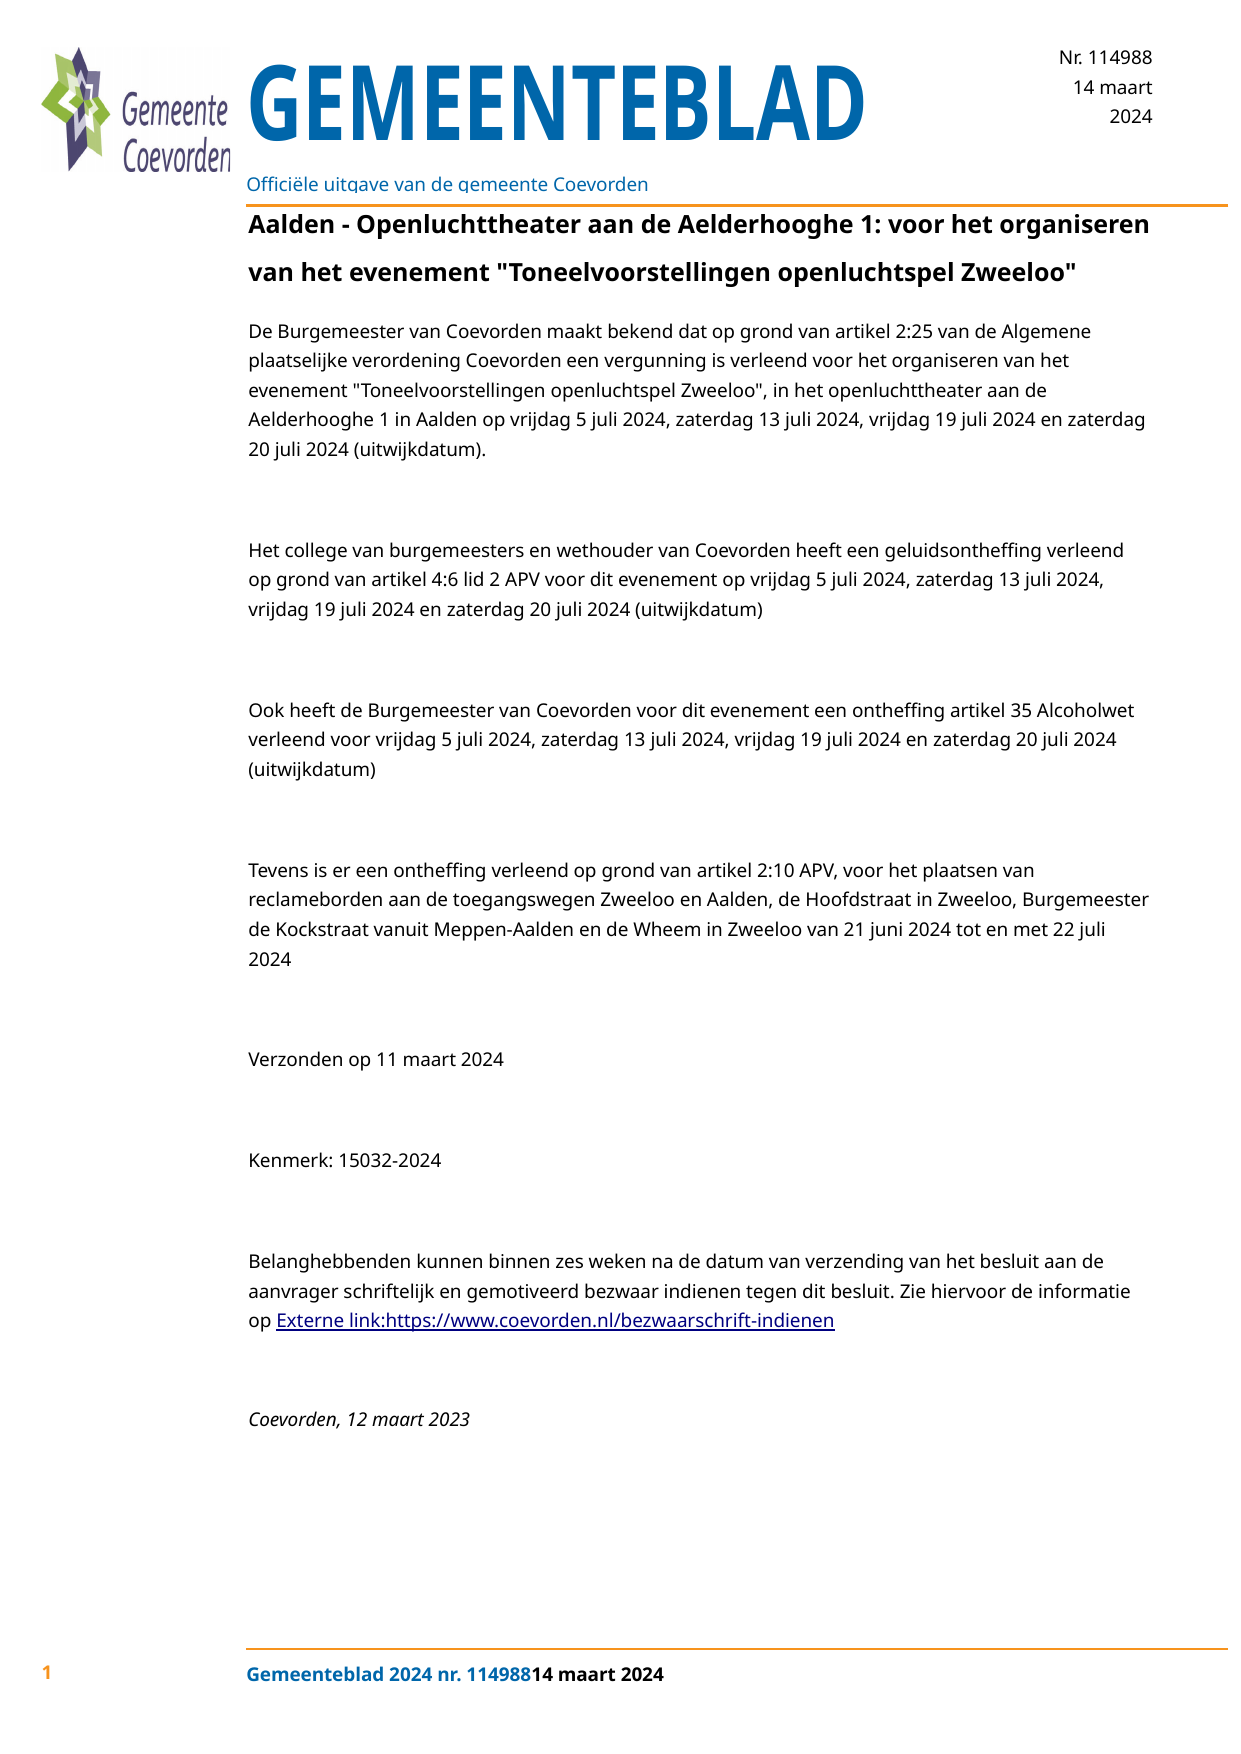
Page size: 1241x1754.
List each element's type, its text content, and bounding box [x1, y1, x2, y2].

text De Burgemeester van Coevorden maakt bekend dat op grond van artikel 2:25 van de Algemene plaatselijke verordening Coevorden een vergunning is verleend voor het organiseren van het evenement "Toneelvoorstellingen openluchtspel Zweeloo", in het openluchttheater aan de Aelderhooghe 1 in Aalden op vrijdag 5 juli 2024, zaterdag 13 juli 2024, vrijdag 19 juli 2024 en zaterdag 20 juli 2024 (uitwijkdatum). [248, 318, 1152, 462]
text Verzonden op 11 maart 2024 [248, 1047, 1152, 1072]
text Het college van burgemeesters en wethouder van Coevorden heeft een geluidsontheffing verleend op grond van artikel 4:6 lid 2 APV voor dit evenement op vrijdag 5 juli 2024, zaterdag 13 juli 2024, vrijdag 19 juli 2024 en zaterdag 20 juli 2024 (uitwijkdatum) [248, 537, 1152, 622]
text Coevorden, 12 maart 2023 [248, 1406, 1152, 1431]
text Kenmerk: 15032-2024 [248, 1147, 1152, 1173]
text Tevens is er een ontheffing verleend op grond van artikel 2:10 APV, voor het plaatsen van reclameborden aan de toegangswegen Zweeloo en Aalden, de Hoofdstraat in Zweeloo, Burgemeester de Kockstraat vanuit Meppen-Aalden en de Wheem in Zweeloo van 21 juni 2024 tot en met 22 juli 2024 [248, 857, 1152, 972]
text Ook heeft de Burgemeester van Coevorden voor dit evenement een ontheffing artikel 35 Alcoholwet verleend voor vrijdag 5 juli 2024, zaterdag 13 juli 2024, vrijdag 19 juli 2024 en zaterdag 20 juli 2024 (uitwijkdatum) [248, 697, 1152, 782]
picture [41, 47, 231, 172]
text Belanghebbenden kunnen binnen zes weken na de datum van verzending van het besluit aan de aanvrager schriftelijk en gemotiveerd bezwaar indienen tegen dit besluit. Zie hiervoor de informatie op Externe link:https://www.coevorden.nl/bezwaarschrift-indienen [248, 1248, 1152, 1333]
text Aalden - Openluchttheater aan de Aelderhooghe 1: voor het organiseren van het evenement "Toneelvoorstellingen openluchtspel Zweeloo" [248, 207, 1152, 288]
